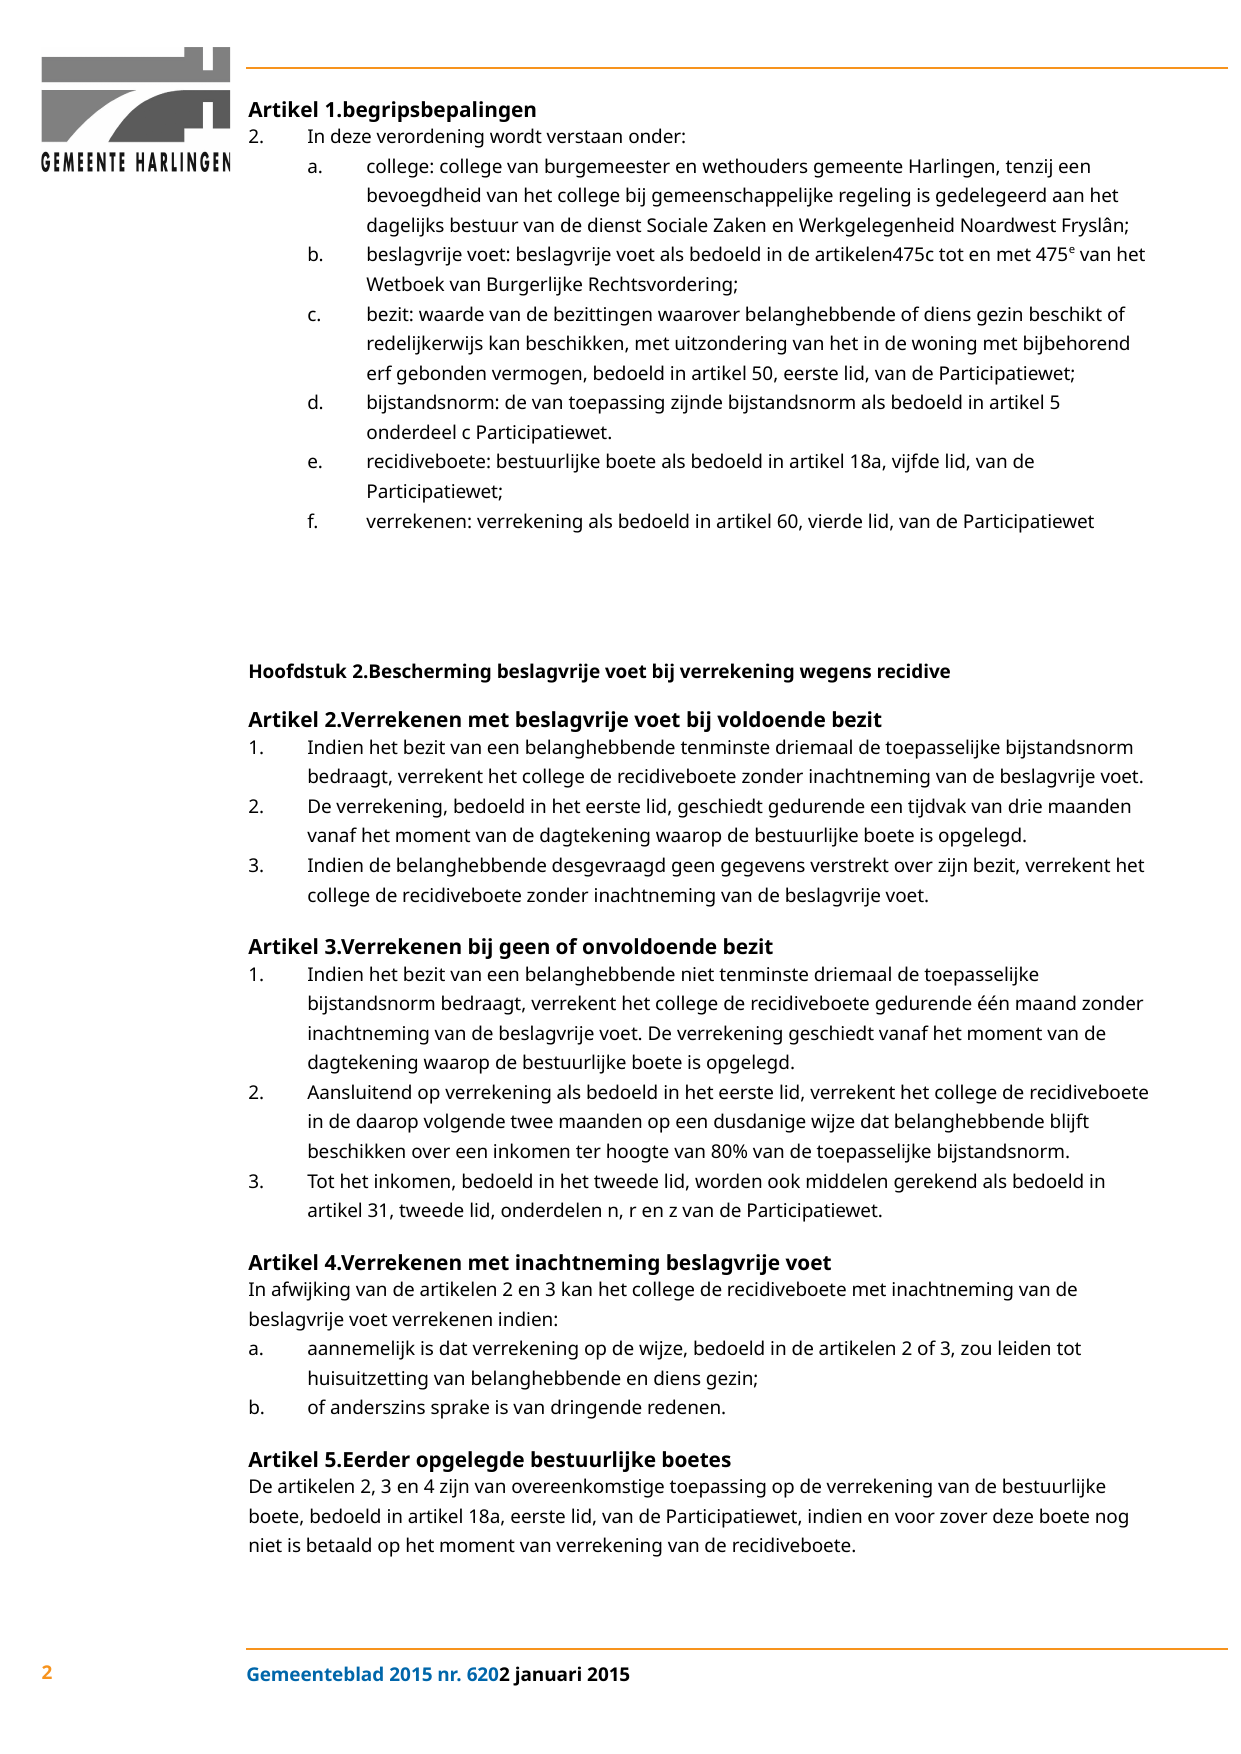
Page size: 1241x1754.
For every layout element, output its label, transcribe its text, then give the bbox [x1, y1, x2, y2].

text Artikel 4.Verrekenen met inachtneming beslagvrije voet [248, 1248, 1152, 1276]
list Aansluitend op verrekening als bedoeld in het eerste lid, verrekent het college de recidiveboete in de daarop volgende twee maanden op een dusdanige wijze dat belanghebbende blijft beschikken over een inkomen ter hoogte van 80% van de toepasselijke bijstandsnorm. [248, 1079, 1152, 1164]
list Tot het inkomen, bedoeld in het tweede lid, worden ook middelen gerekend als bedoeld in artikel 31, tweede lid, onderdelen n, r en z van de Participatiewet. [248, 1168, 1152, 1223]
list college: college van burgemeester en wethouders gemeente Harlingen, tenzij een bevoegdheid van het college bij gemeenschappelijke regeling is gedelegeerd aan het dagelijks bestuur van de dienst Sociale Zaken en Werkgelegenheid Noardwest Fryslân; [307, 153, 1152, 238]
text Artikel 2.Verrekenen met beslagvrije voet bij voldoende bezit [248, 706, 1152, 734]
list beslagvrije voet: beslagvrije voet als bedoeld in de artikelen475c tot en met 475e van het Wetboek van Burgerlijke Rechtsvordering; [307, 242, 1152, 297]
picture [41, 47, 231, 172]
list Indien het bezit van een belanghebbende tenminste driemaal de toepasselijke bijstandsnorm bedraagt, verrekent het college de recidiveboete zonder inachtneming van de beslagvrije voet. [248, 734, 1152, 789]
list of anderszins sprake is van dringende redenen. [248, 1394, 1152, 1420]
list bezit: waarde van de bezittingen waarover belanghebbende of diens gezin beschikt of redelijkerwijs kan beschikken, met uitzondering van het in de woning met bijbehorend erf gebonden vermogen, bedoeld in artikel 50, eerste lid, van de Participatiewet; [307, 301, 1152, 386]
text In afwijking van de artikelen 2 en 3 kan het college de recidiveboete met inachtneming van de beslagvrije voet verrekenen indien: [248, 1276, 1152, 1332]
list Indien de belanghebbende desgevraagd geen gegevens verstrekt over zijn bezit, verrekent het college de recidiveboete zonder inachtneming van de beslagvrije voet. [248, 852, 1152, 908]
text Hoofdstuk 2.Bescherming beslagvrije voet bij verrekening wegens recidive [248, 656, 1152, 685]
list De verrekening, bedoeld in het eerste lid, geschiedt gedurende een tijdvak van drie maanden vanaf het moment van de dagtekening waarop de bestuurlijke boete is opgelegd. [248, 793, 1152, 848]
text Artikel 5.Eerder opgelegde bestuurlijke boetes [248, 1445, 1152, 1473]
list recidiveboete: bestuurlijke boete als bedoeld in artikel 18a, vijfde lid, van de Participatiewet; [307, 449, 1152, 504]
list verrekenen: verrekening als bedoeld in artikel 60, vierde lid, van de Participatiewet [307, 508, 1152, 533]
text De artikelen 2, 3 en 4 zijn van overeenkomstige toepassing op de verrekening van de bestuurlijke boete, bedoeld in artikel 18a, eerste lid, van de Participatiewet, indien en voor zover deze boete nog niet is betaald op het moment van verrekening van de recidiveboete. [248, 1473, 1152, 1558]
list In deze verordening wordt verstaan onder: [248, 123, 1152, 149]
list Indien het bezit van een belanghebbende niet tenminste driemaal de toepasselijke bijstandsnorm bedraagt, verrekent het college de recidiveboete gedurende één maand zonder inachtneming van de beslagvrije voet. De verrekening geschiedt vanaf het moment van de dagtekening waarop de bestuurlijke boete is opgelegd. [248, 961, 1152, 1075]
text Artikel 1.begripsbepalingen [248, 95, 1152, 123]
list aannemelijk is dat verrekening op de wijze, bedoeld in de artikelen 2 of 3, zou leiden tot huisuitzetting van belanghebbende en diens gezin; [248, 1335, 1152, 1391]
list bijstandsnorm: de van toepassing zijnde bijstandsnorm als bedoeld in artikel 5 onderdeel c Participatiewet. [307, 389, 1152, 445]
text Artikel 3.Verrekenen bij geen of onvoldoende bezit [248, 932, 1152, 961]
